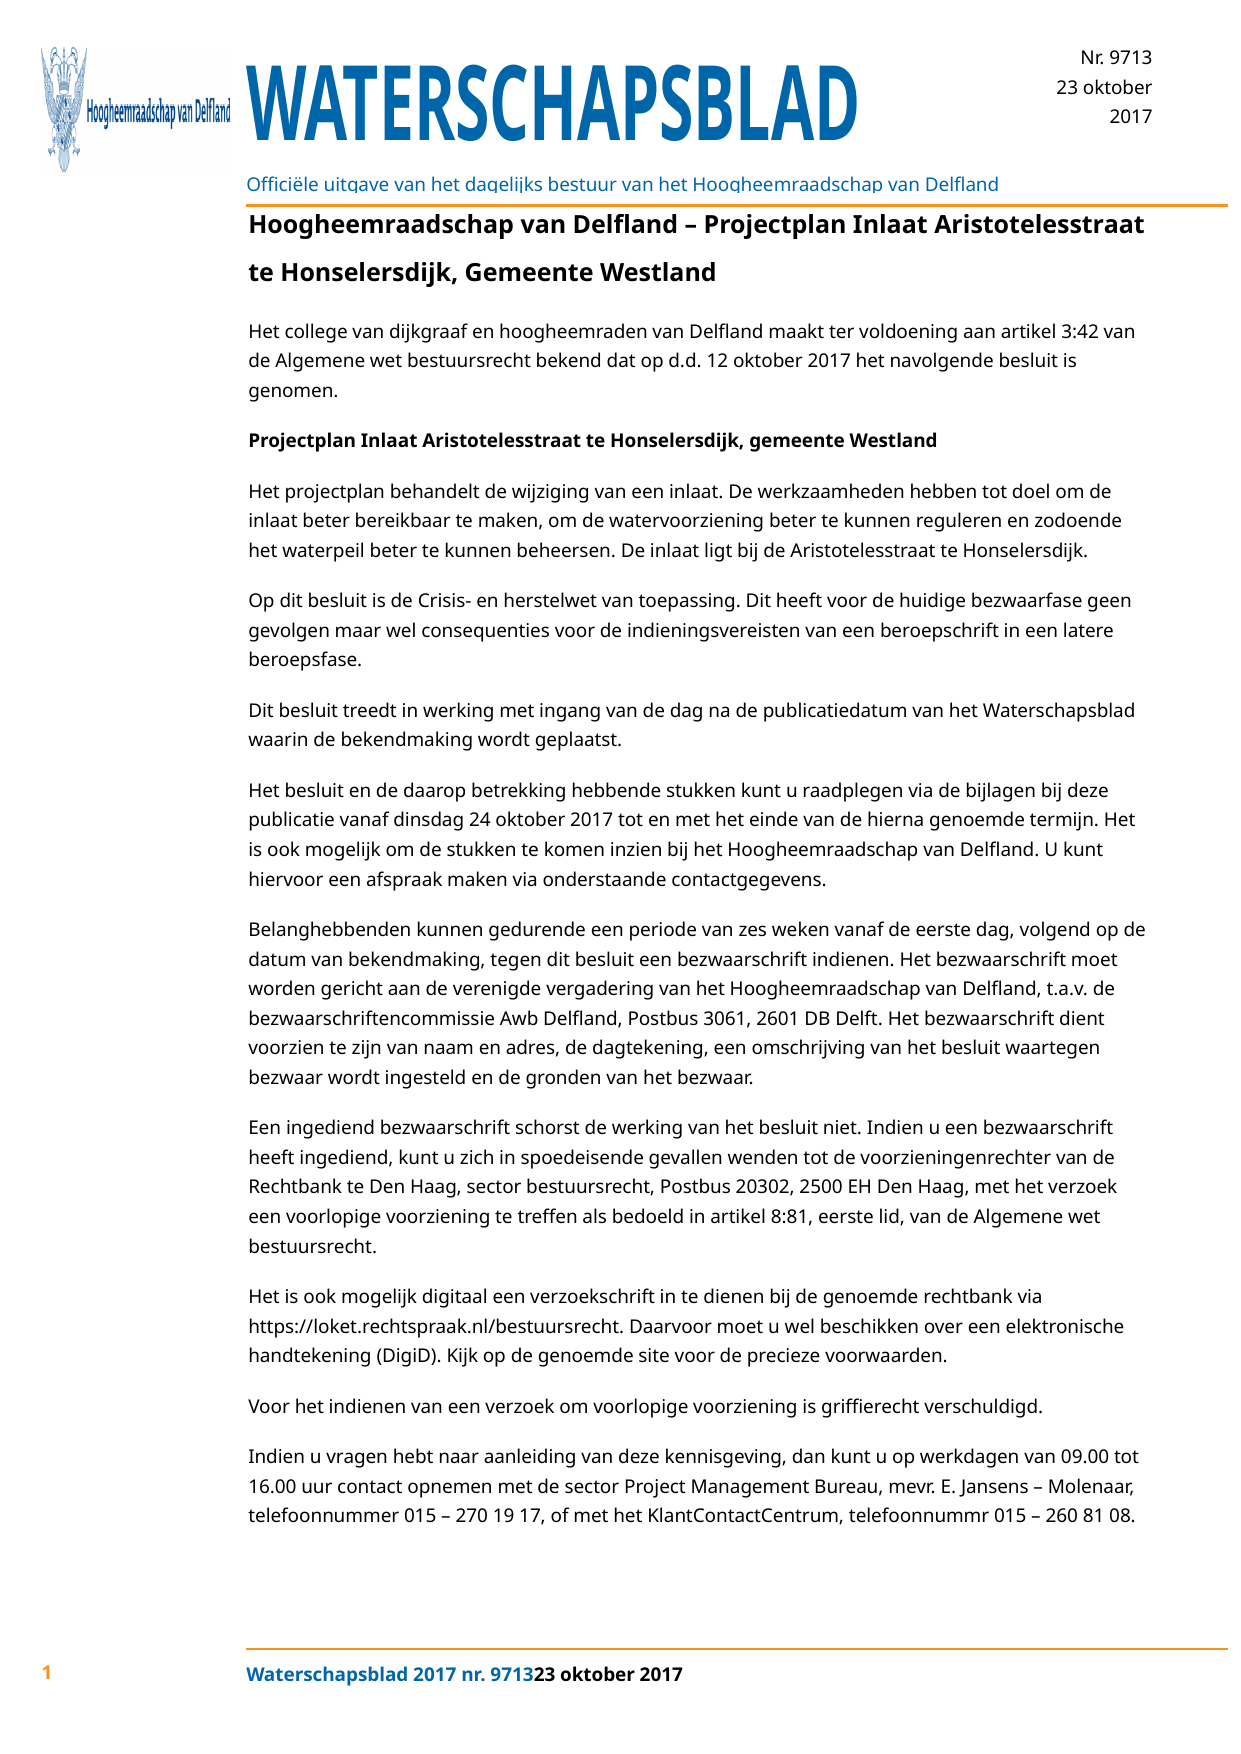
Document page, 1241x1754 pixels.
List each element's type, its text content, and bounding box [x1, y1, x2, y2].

text Projectplan Inlaat Aristotelesstraat te Honselersdijk, gemeente Westland [248, 427, 1152, 453]
picture [41, 47, 231, 172]
text Een ingediend bezwaarschrift schorst de werking van het besluit niet. Indien u een bezwaarschrift heeft ingediend, kunt u zich in spoedeisende gevallen wenden tot de voorzieningenrechter van de Rechtbank te Den Haag, sector bestuursrecht, Postbus 20302, 2500 EH Den Haag, met het verzoek een voorlopige voorziening te treffen als bedoeld in artikel 8:81, eerste lid, van de Algemene wet bestuursrecht. [248, 1114, 1152, 1259]
text Voor het indienen van een verzoek om voorlopige voorziening is griffierecht verschuldigd. [248, 1393, 1152, 1419]
text Hoogheemraadschap van Delfland – Projectplan Inlaat Aristotelesstraat te Honselersdijk, Gemeente Westland [248, 207, 1152, 288]
text Dit besluit treedt in werking met ingang van de dag na de publicatiedatum van het Waterschapsblad waarin de bekendmaking wordt geplaatst. [248, 697, 1152, 752]
text Belanghebbenden kunnen gedurende een periode van zes weken vanaf de eerste dag, volgend op de datum van bekendmaking, tegen dit besluit een bezwaarschrift indienen. Het bezwaarschrift moet worden gericht aan de verenigde vergadering van het Hoogheemraadschap van Delfland, t.a.v. de bezwaarschriftencommissie Awb Delfland, Postbus 3061, 2601 DB Delft. Het bezwaarschrift dient voorzien te zijn van naam en adres, de dagtekening, een omschrijving van het besluit waartegen bezwaar wordt ingesteld en de gronden van het bezwaar. [248, 916, 1152, 1090]
text Het projectplan behandelt de wijziging van een inlaat. De werkzaamheden hebben tot doel om de inlaat beter bereikbaar te maken, om de watervoorziening beter te kunnen reguleren en zodoende het waterpeil beter te kunnen beheersen. De inlaat ligt bij de Aristotelesstraat te Honselersdijk. [248, 478, 1152, 563]
text Het is ook mogelijk digitaal een verzoekschrift in te dienen bij de genoemde rechtbank via https://loket.rechtspraak.nl/bestuursrecht. Daarvoor moet u wel beschikken over een elektronische handtekening (DigiD). Kijk op de genoemde site voor de precieze voorwaarden. [248, 1283, 1152, 1368]
text Het college van dijkgraaf en hoogheemraden van Delfland maakt ter voldoening aan artikel 3:42 van de Algemene wet bestuursrecht bekend dat op d.d. 12 oktober 2017 het navolgende besluit is genomen. [248, 318, 1152, 403]
text Op dit besluit is de Crisis- en herstelwet van toepassing. Dit heeft voor de huidige bezwaarfase geen gevolgen maar wel consequenties voor de indieningsvereisten van een beroepschrift in een latere beroepsfase. [248, 587, 1152, 672]
text Indien u vragen hebt naar aanleiding van deze kennisgeving, dan kunt u op werkdagen van 09.00 tot 16.00 uur contact opnemen met de sector Project Management Bureau, mevr. E. Jansens – Molenaar, telefoonnummer 015 – 270 19 17, of met het KlantContactCentrum, telefoonnummr 015 – 260 81 08. [248, 1443, 1152, 1528]
text Het besluit en de daarop betrekking hebbende stukken kunt u raadplegen via de bijlagen bij deze publicatie vanaf dinsdag 24 oktober 2017 tot en met het einde van de hierna genoemde termijn. Het is ook mogelijk om de stukken te komen inzien bij het Hoogheemraadschap van Delfland. U kunt hiervoor een afspraak maken via onderstaande contactgegevens. [248, 777, 1152, 892]
